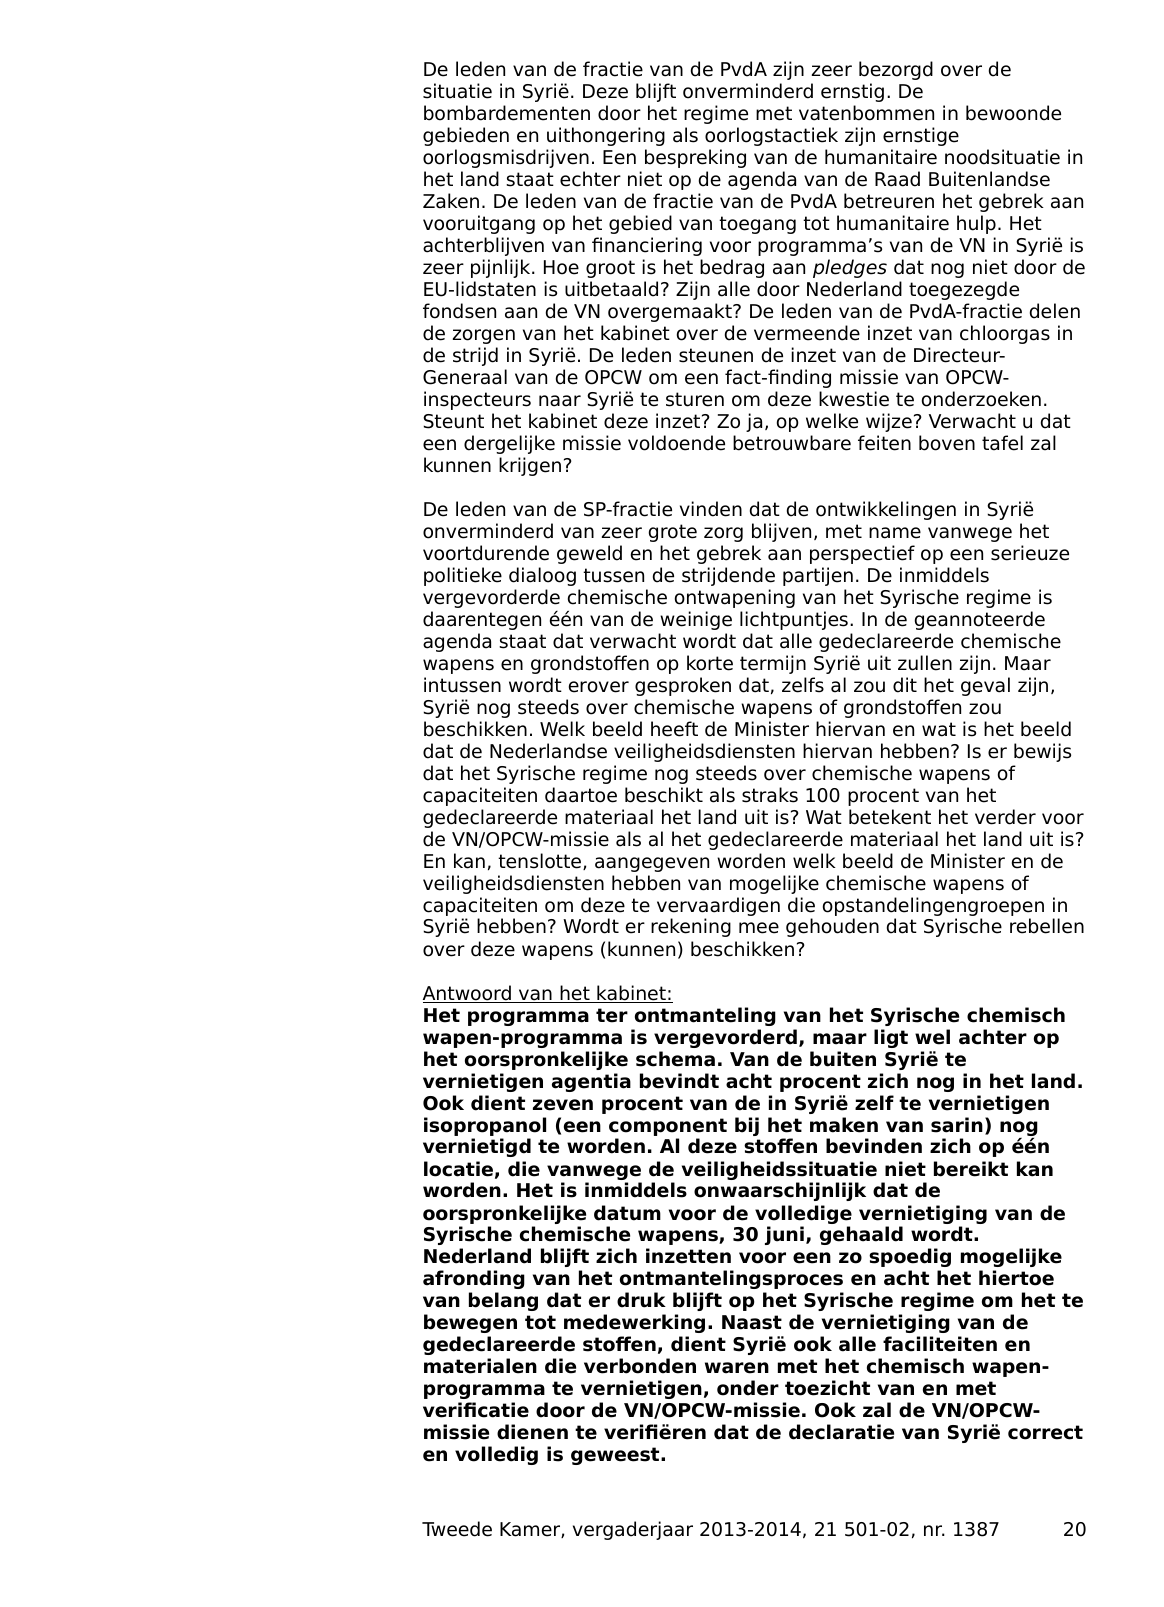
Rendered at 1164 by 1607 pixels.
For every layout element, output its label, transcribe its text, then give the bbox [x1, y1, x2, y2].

text Het programma ter ontmanteling van het Syrische chemisch wapen-programma is vergevorderd, maar ligt wel achter op het oorspronkelijke schema. Van de buiten Syrië te vernietigen agentia bevindt acht procent zich nog in het land. Ook dient zeven procent van de in Syrië zelf te vernietigen isopropanol (een component bij het maken van sarin) nog vernietigd te worden. Al deze stoffen bevinden zich op één locatie, die vanwege de veiligheidssituatie niet bereikt kan worden. Het is inmiddels onwaarschijnlijk dat de oorspronkelijke datum voor de volledige vernietiging van de Syrische chemische wapens, 30 juni, gehaald wordt. Nederland blijft zich inzetten voor een zo spoedig mogelijke afronding van het ontmantelingsproces en acht het hiertoe van belang dat er druk blijft op het Syrische regime om het te bewegen tot medewerking. Naast de vernietiging van de gedeclareerde stoffen, dient Syrië ook alle faciliteiten en materialen die verbonden waren met het chemisch wapen-programma te vernietigen, onder toezicht van en met verificatie door de VN/OPCW-missie. Ook zal de VN/OPCW-missie dienen te verifiëren dat de declaratie van Syrië correct en volledig is geweest. [422, 1004, 1087, 1466]
text Antwoord van het kabinet: [422, 983, 1087, 1004]
text De leden van de SP-fractie vinden dat de ontwikkelingen in Syrië onverminderd van zeer grote zorg blijven, met name vanwege het voortdurende geweld en het gebrek aan perspectief op een serieuze politieke dialoog tussen de strijdende partijen. De inmiddels vergevorderde chemische ontwapening van het Syrische regime is daarentegen één van de weinige lichtpuntjes. In de geannoteerde agenda staat dat verwacht wordt dat alle gedeclareerde chemische wapens en grondstoffen op korte termijn Syrië uit zullen zijn. Maar intussen wordt erover gesproken dat, zelfs al zou dit het geval zijn, Syrië nog steeds over chemische wapens of grondstoffen zou beschikken. Welk beeld heeft de Minister hiervan en wat is het beeld dat de Nederlandse veiligheidsdiensten hiervan hebben? Is er bewijs dat het Syrische regime nog steeds over chemische wapens of capaciteiten daartoe beschikt als straks 100 procent van het gedeclareerde materiaal het land uit is? Wat betekent het verder voor de VN/OPCW-missie als al het gedeclareerde materiaal het land uit is? En kan, tenslotte, aangegeven worden welk beeld de Minister en de veiligheidsdiensten hebben van mogelijke chemische wapens of capaciteiten om deze te vervaardigen die opstandelingengroepen in Syrië hebben? Wordt er rekening mee gehouden dat Syrische rebellen over deze wapens (kunnen) beschikken? [422, 499, 1087, 960]
text De leden van de fractie van de PvdA zijn zeer bezorgd over de situatie in Syrië. Deze blijft onverminderd ernstig. De bombardementen door het regime met vatenbommen in bewoonde gebieden en uithongering als oorlogstactiek zijn ernstige oorlogsmisdrijven. Een bespreking van de humanitaire noodsituatie in het land staat echter niet op de agenda van de Raad Buitenlandse Zaken. De leden van de fractie van de PvdA betreuren het gebrek aan vooruitgang op het gebied van toegang tot humanitaire hulp. Het achterblijven van financiering voor programma’s van de VN in Syrië is zeer pijnlijk. Hoe groot is het bedrag aan pledges dat nog niet door de EU-lidstaten is uitbetaald? Zijn alle door Nederland toegezegde fondsen aan de VN overgemaakt? De leden van de PvdA-fractie delen de zorgen van het kabinet over de vermeende inzet van chloorgas in de strijd in Syrië. De leden steunen de inzet van de Directeur-Generaal van de OPCW om een fact-finding missie van OPCW-inspecteurs naar Syrië te sturen om deze kwestie te onderzoeken. Steunt het kabinet deze inzet? Zo ja, op welke wijze? Verwacht u dat een dergelijke missie voldoende betrouwbare feiten boven tafel zal kunnen krijgen? [422, 59, 1087, 477]
